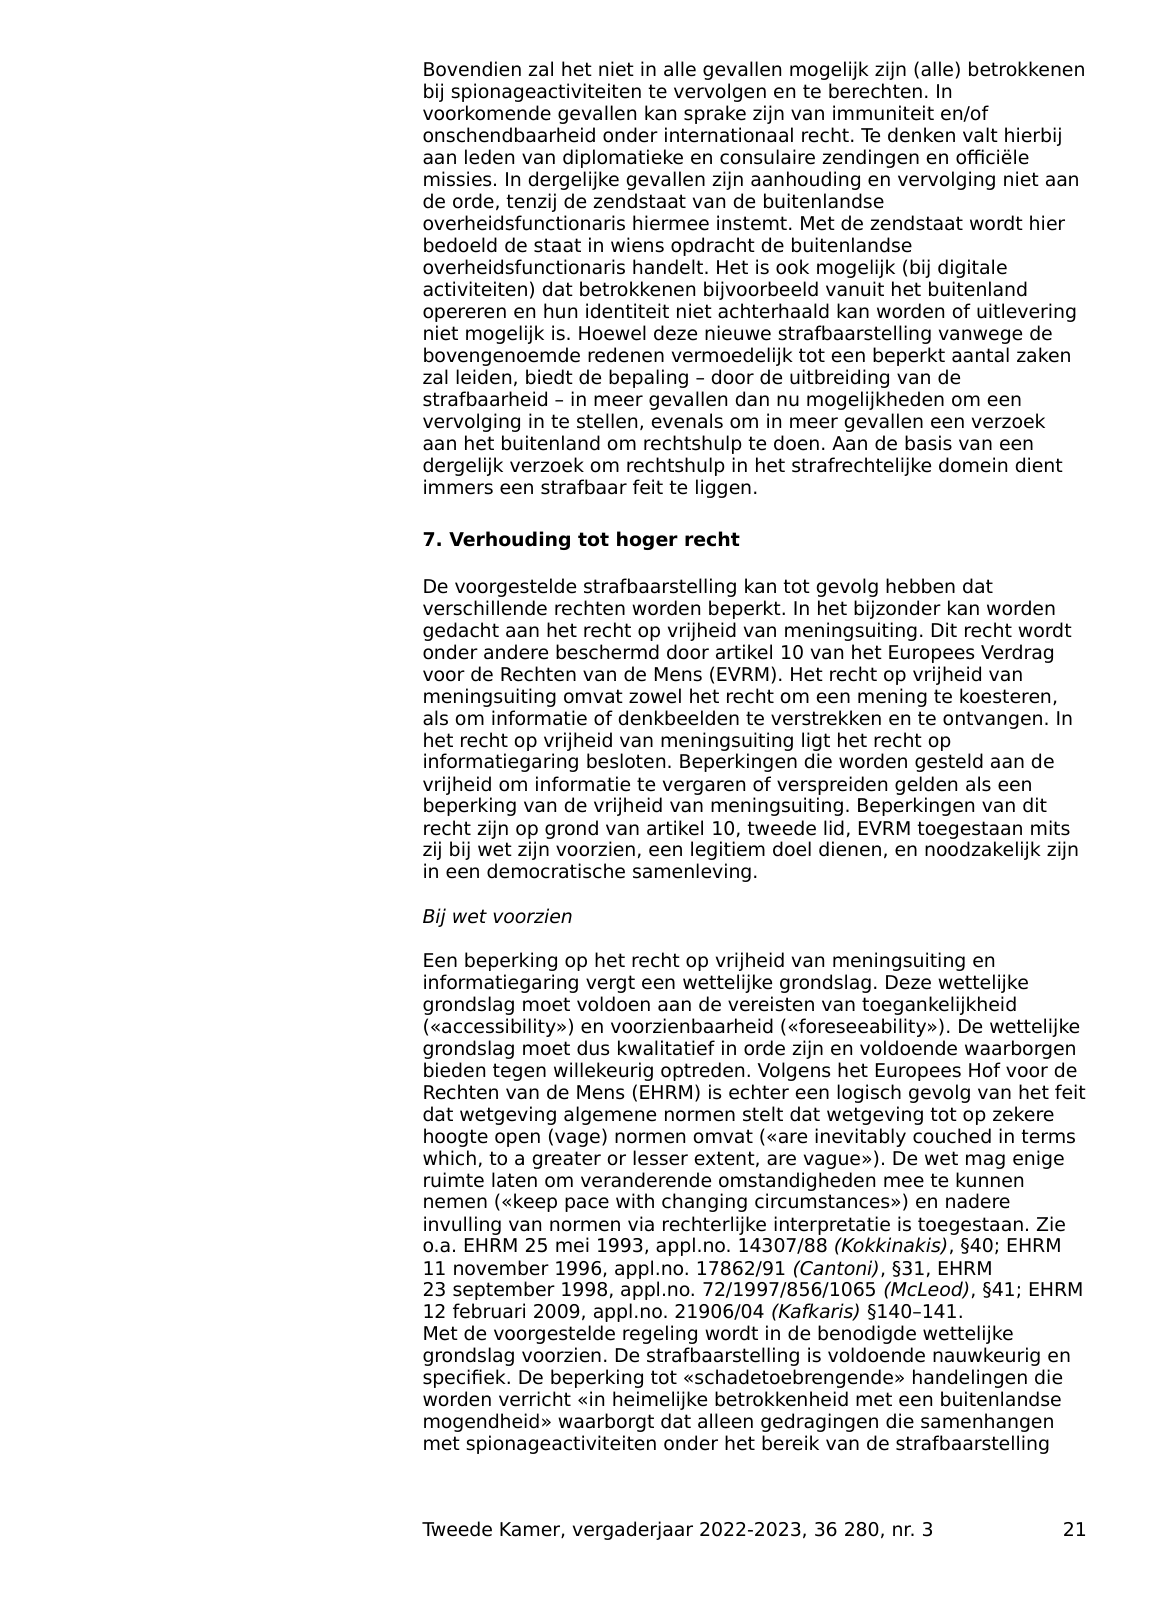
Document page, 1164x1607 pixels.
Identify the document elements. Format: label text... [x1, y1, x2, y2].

subtitle 7. Verhouding tot hoger recht [422, 529, 1087, 551]
text Bovendien zal het niet in alle gevallen mogelijk zijn (alle) betrokkenen bij spionageactiviteiten te vervolgen en te berechten. In voorkomende gevallen kan sprake zijn van immuniteit en/of onschendbaarheid onder internationaal recht. Te denken valt hierbij aan leden van diplomatieke en consulaire zendingen en officiële missies. In dergelijke gevallen zijn aanhouding en vervolging niet aan de orde, tenzij de zendstaat van de buitenlandse overheidsfunctionaris hiermee instemt. Met de zendstaat wordt hier bedoeld de staat in wiens opdracht de buitenlandse overheidsfunctionaris handelt. Het is ook mogelijk (bij digitale activiteiten) dat betrokkenen bijvoorbeeld vanuit het buitenland opereren en hun identiteit niet achterhaald kan worden of uitlevering niet mogelijk is. Hoewel deze nieuwe strafbaarstelling vanwege de bovengenoemde redenen vermoedelijk tot een beperkt aantal zaken zal leiden, biedt de bepaling – door de uitbreiding van de strafbaarheid – in meer gevallen dan nu mogelijkheden om een vervolging in te stellen, evenals om in meer gevallen een verzoek aan het buitenland om rechtshulp te doen. Aan de basis van een dergelijk verzoek om rechtshulp in het strafrechtelijke domein dient immers een strafbaar feit te liggen. [422, 59, 1087, 499]
text Een beperking op het recht op vrijheid van meningsuiting en informatiegaring vergt een wettelijke grondslag. Deze wettelijke grondslag moet voldoen aan de vereisten van toegankelijkheid («accessibility») en voorzienbaarheid («foreseeability»). De wettelijke grondslag moet dus kwalitatief in orde zijn en voldoende waarborgen bieden tegen willekeurig optreden. Volgens het Europees Hof voor de Rechten van de Mens (EHRM) is echter een logisch gevolg van het feit dat wetgeving algemene normen stelt dat wetgeving tot op zekere hoogte open (vage) normen omvat («are inevitably couched in terms which, to a greater or lesser extent, are vague»). De wet mag enige ruimte laten om veranderende omstandigheden mee te kunnen nemen («keep pace with changing circumstances») en nadere invulling van normen via rechterlijke interpretatie is toegestaan. Zie o.a. EHRM 25 mei 1993, appl.no. 14307/88 (Kokkinakis), §40; EHRM 11 november 1996, appl.no. 17862/91 (Cantoni), §31, EHRM 23 september 1998, appl.no. 72/1997/856/1065 (McLeod), §41; EHRM 12 februari 2009, appl.no. 21906/04 (Kafkaris) §140–141. [422, 950, 1087, 1323]
text Met de voorgestelde regeling wordt in de benodigde wettelijke grondslag voorzien. De strafbaarstelling is voldoende nauwkeurig en specifiek. De beperking tot «schadetoebrengende» handelingen die worden verricht «in heimelijke betrokkenheid met een buitenlandse mogendheid» waarborgt dat alleen gedragingen die samenhangen met spionageactiviteiten onder het bereik van de strafbaarstelling [422, 1323, 1087, 1455]
subtitle Bij wet voorzien [422, 906, 1087, 927]
text De voorgestelde strafbaarstelling kan tot gevolg hebben dat verschillende rechten worden beperkt. In het bijzonder kan worden gedacht aan het recht op vrijheid van meningsuiting. Dit recht wordt onder andere beschermd door artikel 10 van het Europees Verdrag voor de Rechten van de Mens (EVRM). Het recht op vrijheid van meningsuiting omvat zowel het recht om een mening te koesteren, als om informatie of denkbeelden te verstrekken en te ontvangen. In het recht op vrijheid van meningsuiting ligt het recht op informatiegaring besloten. Beperkingen die worden gesteld aan de vrijheid om informatie te vergaren of verspreiden gelden als een beperking van de vrijheid van meningsuiting. Beperkingen van dit recht zijn op grond van artikel 10, tweede lid, EVRM toegestaan mits zij bij wet zijn voorzien, een legitiem doel dienen, en noodzakelijk zijn in een democratische samenleving. [422, 576, 1087, 883]
